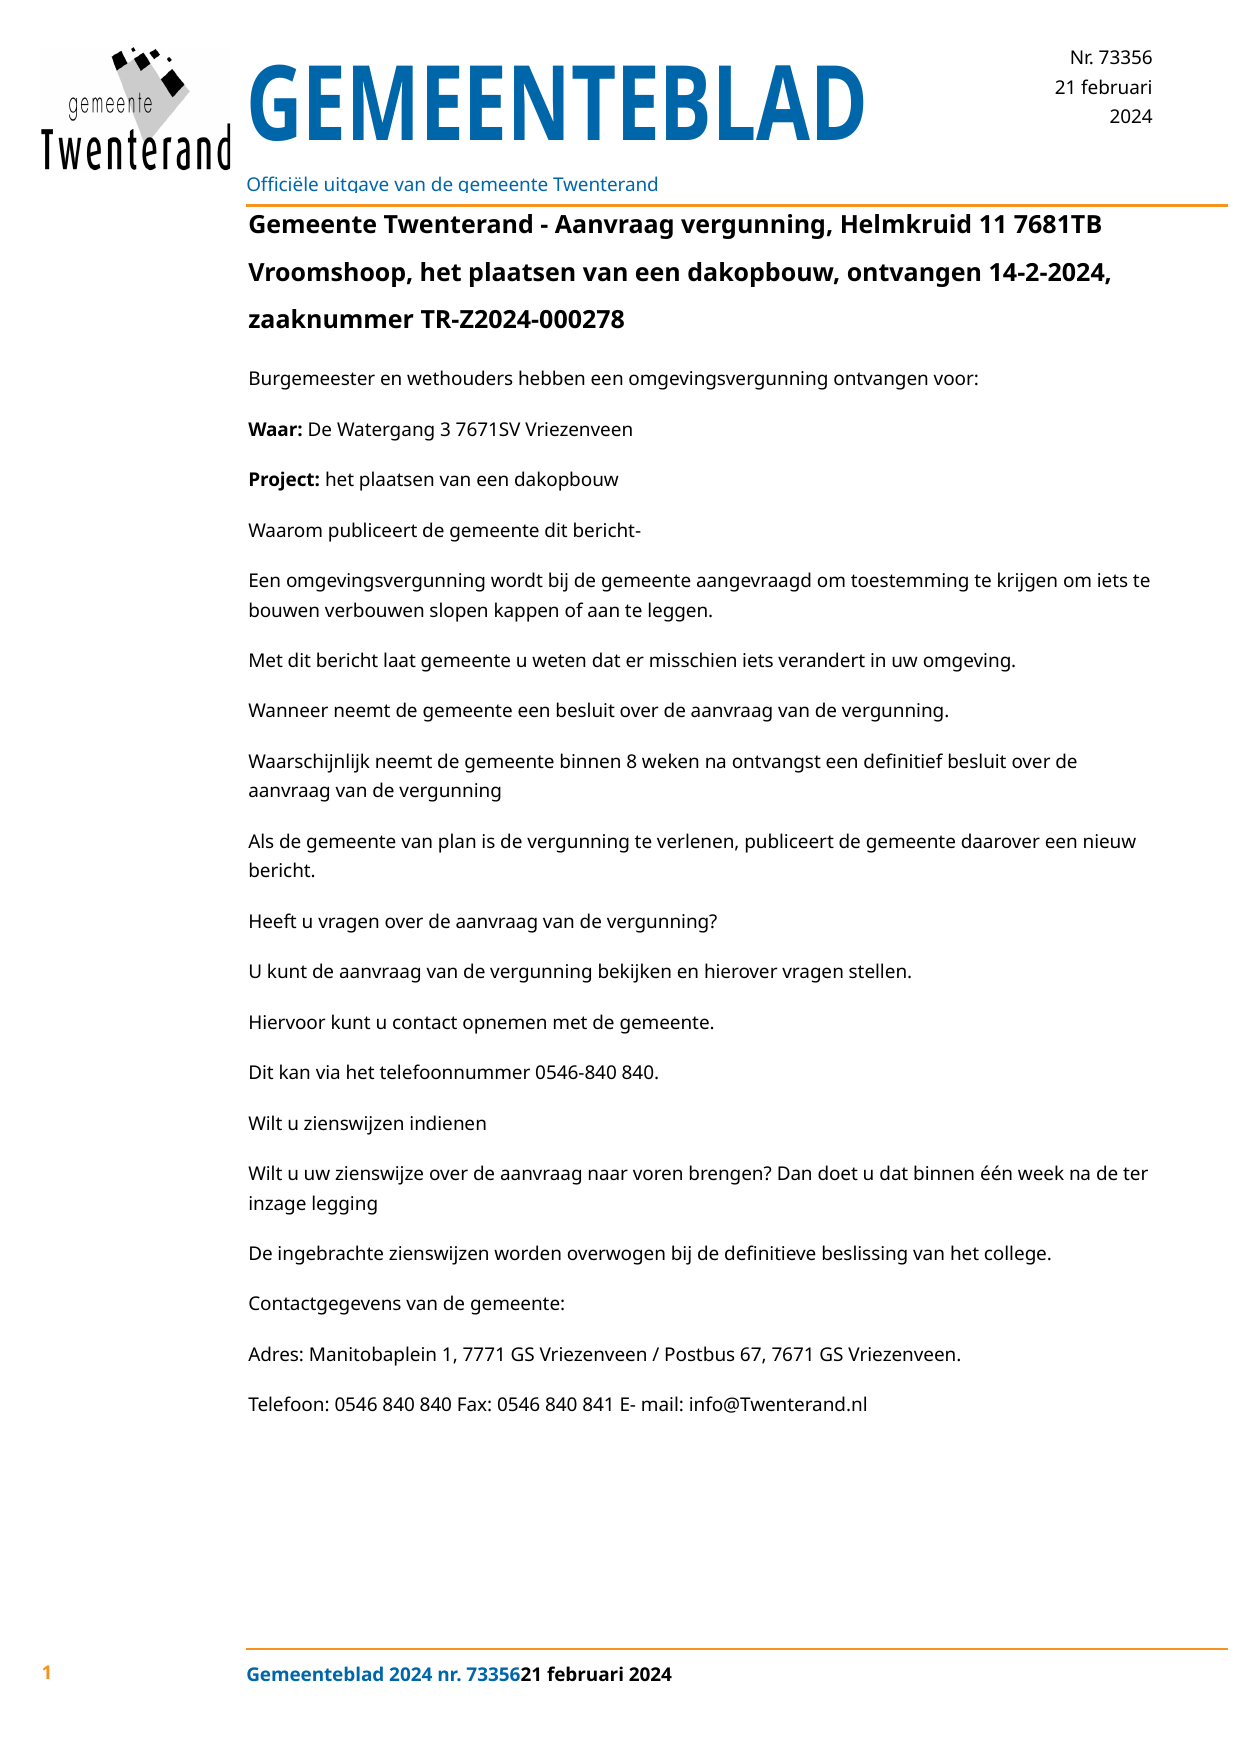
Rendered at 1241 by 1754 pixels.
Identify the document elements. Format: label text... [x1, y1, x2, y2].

text Wanneer neemt de gemeente een besluit over de aanvraag van de vergunning. [248, 698, 1152, 723]
text Waarom publiceert de gemeente dit bericht- [248, 517, 1152, 542]
text Als de gemeente van plan is de vergunning te verlenen, publiceert de gemeente daarover een nieuw bericht. [248, 828, 1152, 883]
text Burgemeester en wethouders hebben een omgevingsvergunning ontvangen voor: [248, 366, 1152, 391]
text Wilt u uw zienswijze over de aanvraag naar voren brengen? Dan doet u dat binnen één week na de ter inzage legging [248, 1160, 1152, 1215]
text Heeft u vragen over de aanvraag van de vergunning? [248, 908, 1152, 934]
picture [41, 47, 231, 172]
text De ingebrachte zienswijzen worden overwogen bij de definitieve beslissing van het college. [248, 1240, 1152, 1266]
text Een omgevingsvergunning wordt bij de gemeente aangevraagd om toestemming te krijgen om iets te bouwen verbouwen slopen kappen of aan te leggen. [248, 567, 1152, 622]
text U kunt de aanvraag van de vergunning bekijken en hierover vragen stellen. [248, 958, 1152, 984]
text Telefoon: 0546 840 840 Fax: 0546 840 841 E- mail: info@Twenterand.nl [248, 1391, 1152, 1417]
text Wilt u zienswijzen indienen [248, 1110, 1152, 1135]
text Dit kan via het telefoonnummer 0546-840 840. [248, 1059, 1152, 1085]
text Contactgegevens van de gemeente: [248, 1291, 1152, 1316]
text Adres: Manitobaplein 1, 7771 GS Vriezenveen / Postbus 67, 7671 GS Vriezenveen. [248, 1341, 1152, 1367]
text Gemeente Twenterand - Aanvraag vergunning, Helmkruid 11 7681TB Vroomshoop, het plaatsen van een dakopbouw, ontvangen 14-2-2024, zaaknummer TR-Z2024-000278 [248, 207, 1152, 336]
text Waarschijnlijk neemt de gemeente binnen 8 weken na ontvangst een definitief besluit over de aanvraag van de vergunning [248, 748, 1152, 803]
text Project: het plaatsen van een dakopbouw [248, 466, 1152, 492]
text Met dit bericht laat gemeente u weten dat er misschien iets verandert in uw omgeving. [248, 647, 1152, 673]
text Waar: De Watergang 3 7671SV Vriezenveen [248, 416, 1152, 442]
text Hiervoor kunt u contact opnemen met de gemeente. [248, 1009, 1152, 1034]
